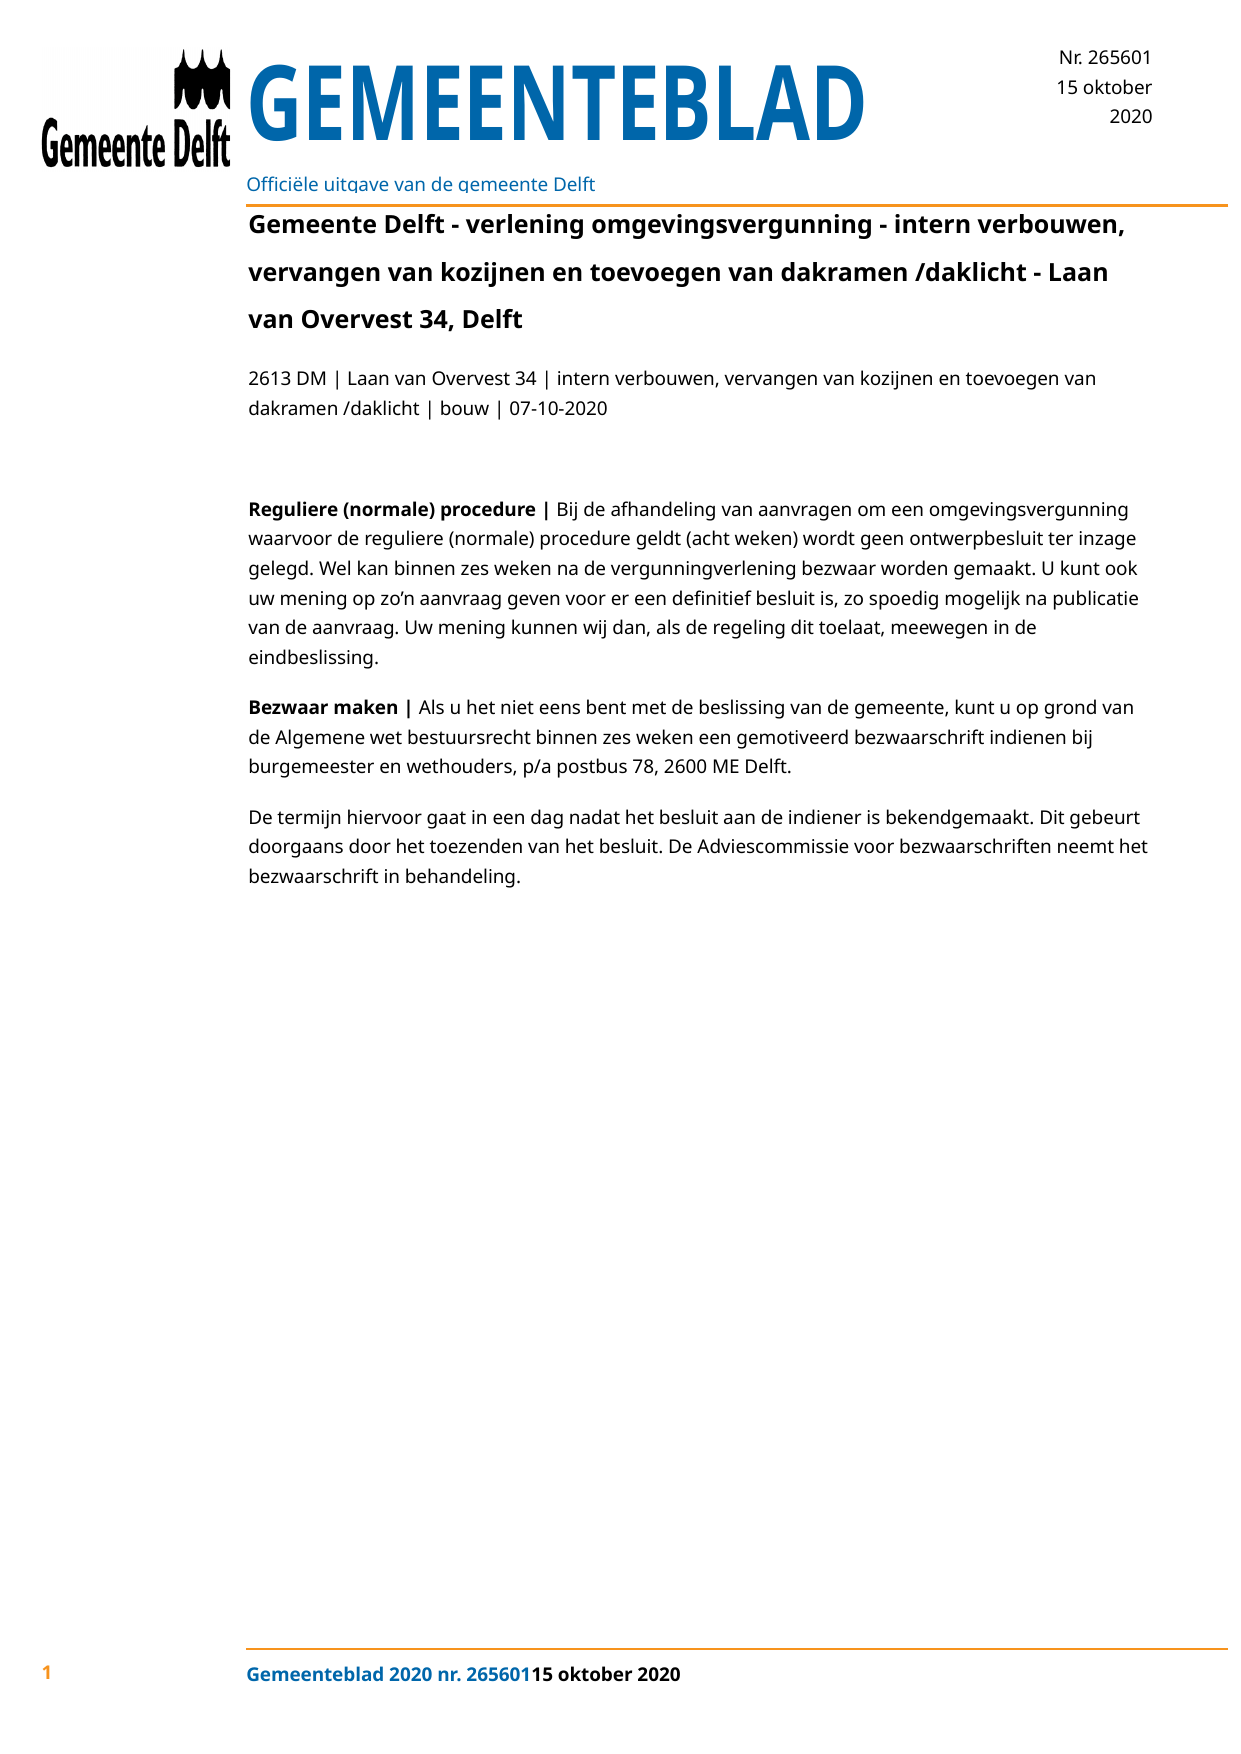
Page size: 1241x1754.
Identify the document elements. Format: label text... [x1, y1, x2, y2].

text Bezwaar maken | Als u het niet eens bent met de beslissing van de gemeente, kunt u op grond van de Algemene wet bestuursrecht binnen zes weken een gemotiveerd bezwaarschrift indienen bij burgemeester en wethouders, p/a postbus 78, 2600 ME Delft. [248, 694, 1152, 779]
text Gemeente Delft - verlening omgevingsvergunning - intern verbouwen, vervangen van kozijnen en toevoegen van dakramen /daklicht - Laan van Overvest 34, Delft [248, 207, 1152, 336]
text Reguliere (normale) procedure | Bij de afhandeling van aanvragen om een omgevingsvergunning waarvoor de reguliere (normale) procedure geldt (acht weken) wordt geen ontwerpbesluit ter inzage gelegd. Wel kan binnen zes weken na de vergunningverlening bezwaar worden gemaakt. U kunt ook uw mening op zo’n aanvraag geven voor er een definitief besluit is, zo spoedig mogelijk na publicatie van de aanvraag. Uw mening kunnen wij dan, als de regeling dit toelaat, meewegen in de eindbeslissing. [248, 496, 1152, 669]
picture [41, 47, 231, 172]
text De termijn hiervoor gaat in een dag nadat het besluit aan de indiener is bekendgemaakt. Dit gebeurt doorgaans door het toezenden van het besluit. De Adviescommissie voor bezwaarschriften neemt het bezwaarschrift in behandeling. [248, 804, 1152, 889]
text 2613 DM | Laan van Overvest 34 | intern verbouwen, vervangen van kozijnen en toevoegen van dakramen /daklicht | bouw | 07-10-2020 [248, 366, 1152, 421]
